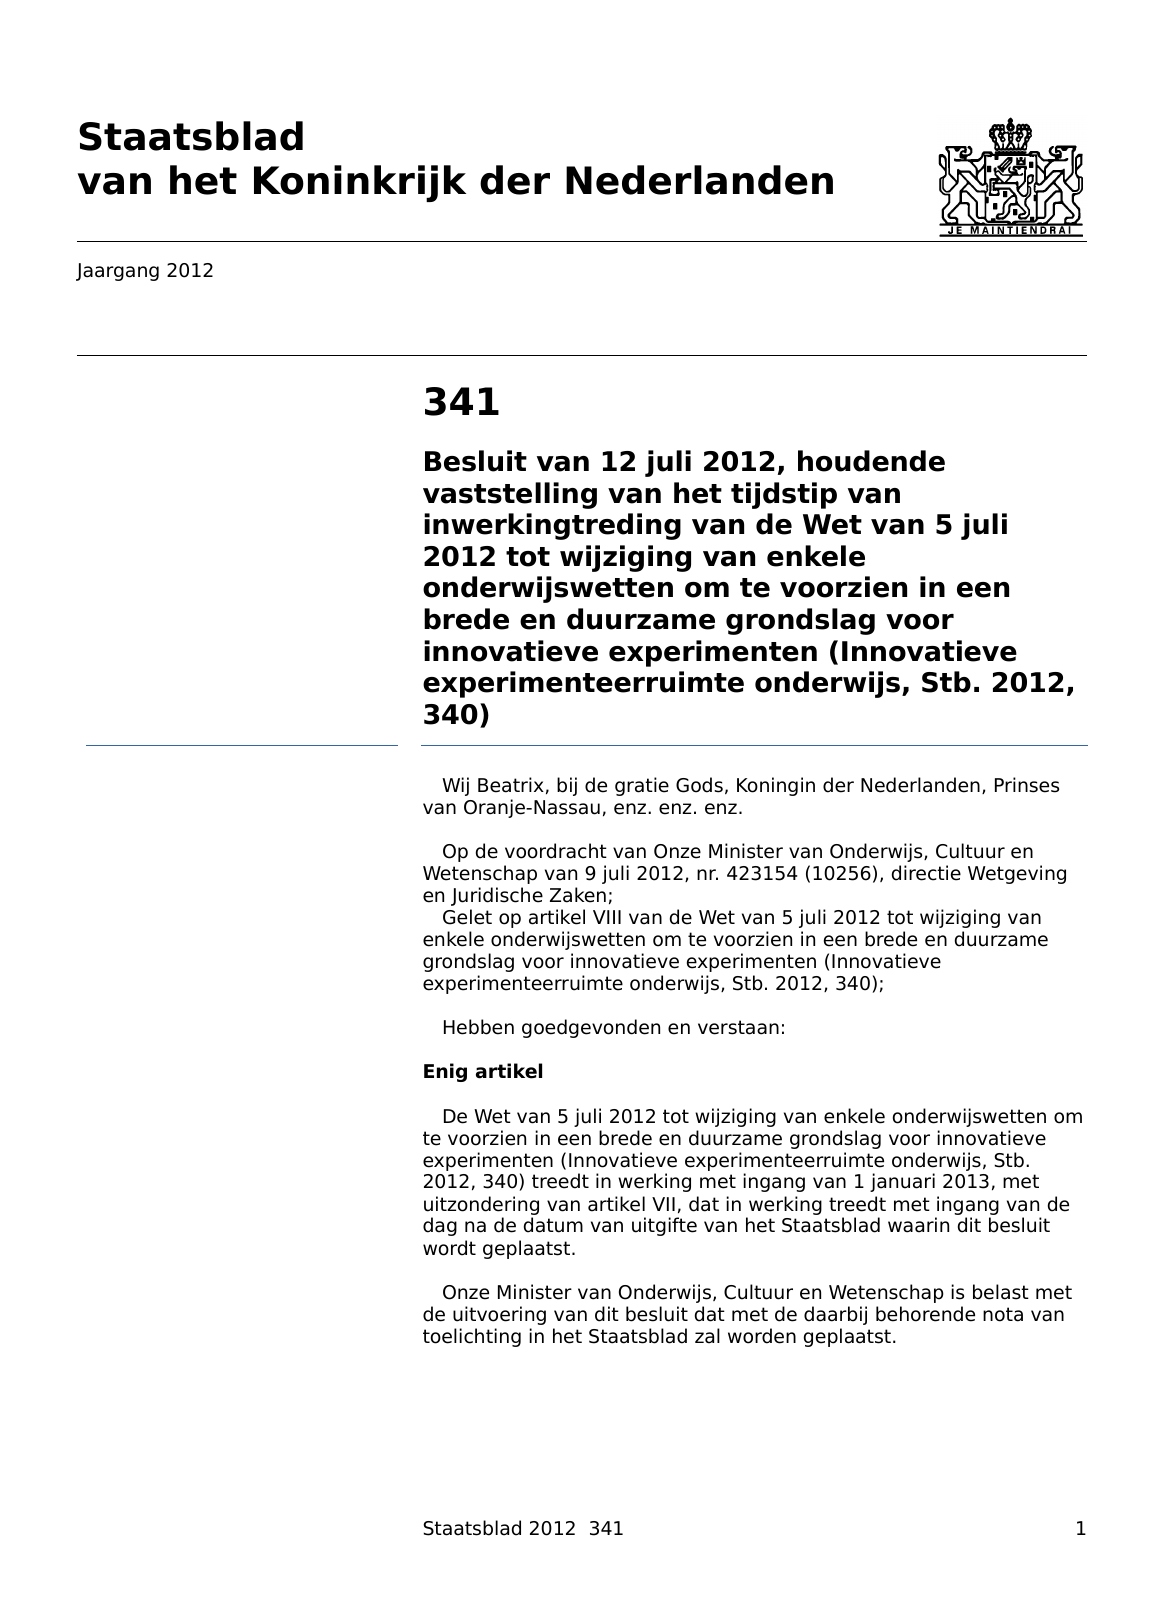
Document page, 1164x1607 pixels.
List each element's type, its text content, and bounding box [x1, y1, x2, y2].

text Hebben goedgevonden en verstaan: [422, 1017, 1087, 1039]
subtitle 341 [422, 381, 1087, 424]
subtitle Enig artikel [422, 1061, 1087, 1083]
text Gelet op artikel VIII van de Wet van 5 juli 2012 tot wijziging van enkele onderwijswetten om te voorzien in een brede en duurzame grondslag voor innovatieve experimenten (Innovatieve experimenteerruimte onderwijs, Stb. 2012, 340); [422, 907, 1087, 995]
picture [936, 115, 1087, 240]
text De Wet van 5 juli 2012 tot wijziging van enkele onderwijswetten om te voorzien in een brede en duurzame grondslag voor innovatieve experimenten (Innovatieve experimenteerruimte onderwijs, Stb. 2012, 340) treedt in werking met ingang van 1 januari 2013, met uitzondering van artikel VII, dat in werking treedt met ingang van de dag na de datum van uitgifte van het Staatsblad waarin dit besluit wordt geplaatst. [422, 1106, 1087, 1259]
text Op de voordracht van Onze Minister van Onderwijs, Cultuur en Wetenschap van 9 juli 2012, nr. 423154 (10256), directie Wetgeving en Juridische Zaken; [422, 841, 1087, 907]
text Wij Beatrix, bij de gratie Gods, Koningin der Nederlanden, Prinses van Oranje-Nassau, enz. enz. enz. [422, 775, 1087, 819]
table_header Staatsblad van het Koninkrijk der Nederlanden [77, 100, 886, 241]
text Onze Minister van Onderwijs, Cultuur en Wetenschap is belast met de uitvoering van dit besluit dat met de daarbij behorende nota van toelichting in het Staatsblad zal worden geplaatst. [422, 1282, 1087, 1347]
table_cell Jaargang 2012 [77, 242, 1087, 355]
table_header [886, 100, 1087, 241]
text Besluit van 12 juli 2012, houdende vaststelling van het tijdstip van inwerkingtreding van de Wet van 5 juli 2012 tot wijziging van enkele onderwijswetten om te voorzien in een brede en duurzame grondslag voor innovatieve experimenten (Innovatieve experimenteerruimte onderwijs, Stb. 2012, 340) [422, 447, 1087, 731]
